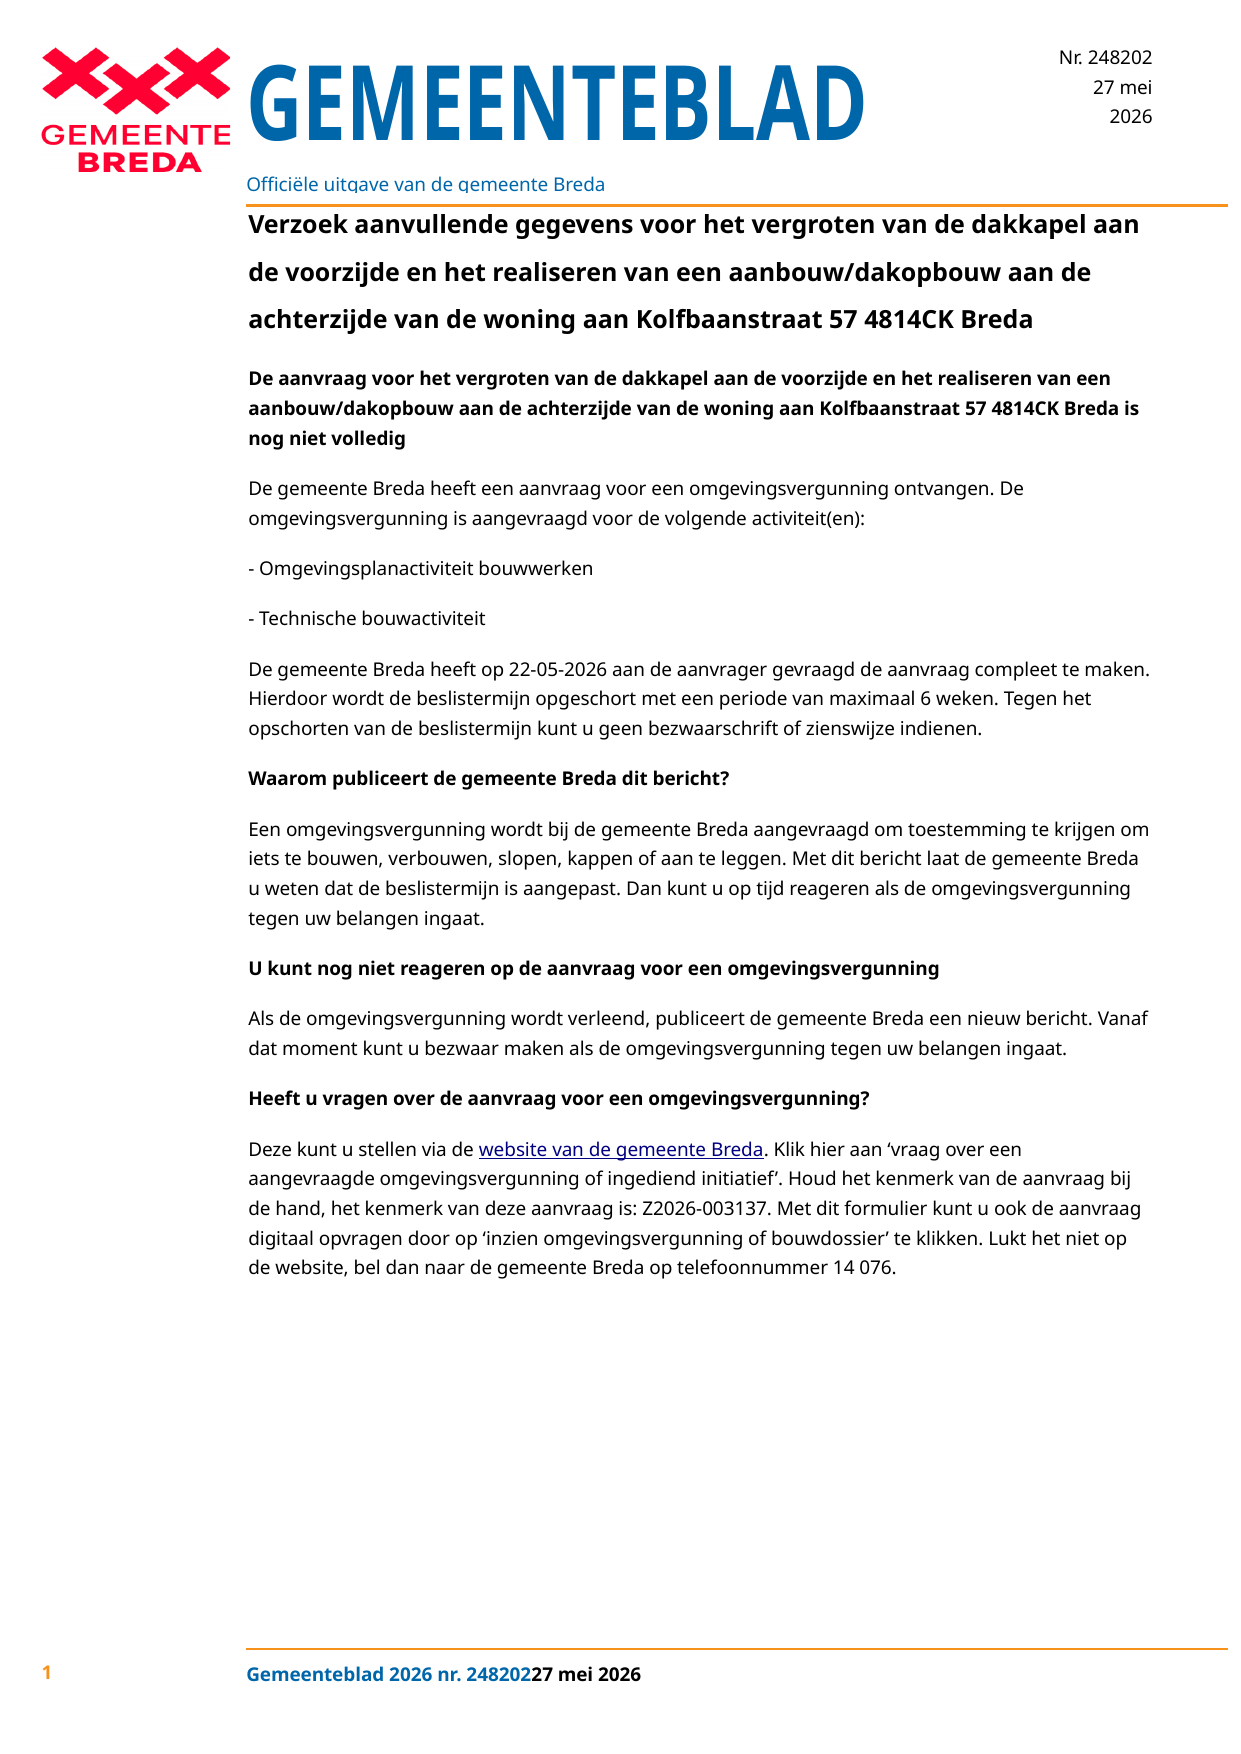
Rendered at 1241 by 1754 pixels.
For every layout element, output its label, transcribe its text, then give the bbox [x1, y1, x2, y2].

picture [41, 47, 231, 172]
text - Technische bouwactiviteit [248, 606, 1152, 631]
text Heeft u vragen over de aanvraag voor een omgevingsvergunning? [248, 1086, 1152, 1111]
text Deze kunt u stellen via de website van de gemeente Breda. Klik hier aan ‘vraag over een aangevraagde omgevingsvergunning of ingediend initiatief’. Houd het kenmerk van de aanvraag bij de hand, het kenmerk van deze aanvraag is: Z2026-003137. Met dit formulier kunt u ook de aanvraag digitaal opvragen door op ‘inzien omgevingsvergunning of bouwdossier’ te klikken. Lukt het niet op de website, bel dan naar de gemeente Breda op telefoonnummer 14 076. [248, 1136, 1152, 1280]
text Verzoek aanvullende gegevens voor het vergroten van de dakkapel aan de voorzijde en het realiseren van een aanbouw/dakopbouw aan de achterzijde van de woning aan Kolfbaanstraat 57 4814CK Breda [248, 207, 1152, 336]
text De gemeente Breda heeft een aanvraag voor een omgevingsvergunning ontvangen. De omgevingsvergunning is aangevraagd voor de volgende activiteit(en): [248, 475, 1152, 530]
text De aanvraag voor het vergroten van de dakkapel aan de voorzijde en het realiseren van een aanbouw/dakopbouw aan de achterzijde van de woning aan Kolfbaanstraat 57 4814CK Breda is nog niet volledig [248, 366, 1152, 450]
text U kunt nog niet reageren op de aanvraag voor een omgevingsvergunning [248, 955, 1152, 981]
text Als de omgevingsvergunning wordt verleend, publiceert de gemeente Breda een nieuw bericht. Vanaf dat moment kunt u bezwaar maken als de omgevingsvergunning tegen uw belangen ingaat. [248, 1006, 1152, 1061]
text Een omgevingsvergunning wordt bij de gemeente Breda aangevraagd om toestemming te krijgen om iets te bouwen, verbouwen, slopen, kappen of aan te leggen. Met dit bericht laat de gemeente Breda u weten dat de beslistermijn is aangepast. Dan kunt u op tijd reageren als de omgevingsvergunning tegen uw belangen ingaat. [248, 816, 1152, 930]
text - Omgevingsplanactiviteit bouwwerken [248, 555, 1152, 581]
text De gemeente Breda heeft op 22-05-2026 aan de aanvrager gevraagd de aanvraag compleet te maken. Hierdoor wordt de beslistermijn opgeschort met een periode van maximaal 6 weken. Tegen het opschorten van de beslistermijn kunt u geen bezwaarschrift of zienswijze indienen. [248, 656, 1152, 741]
text Waarom publiceert de gemeente Breda dit bericht? [248, 766, 1152, 791]
